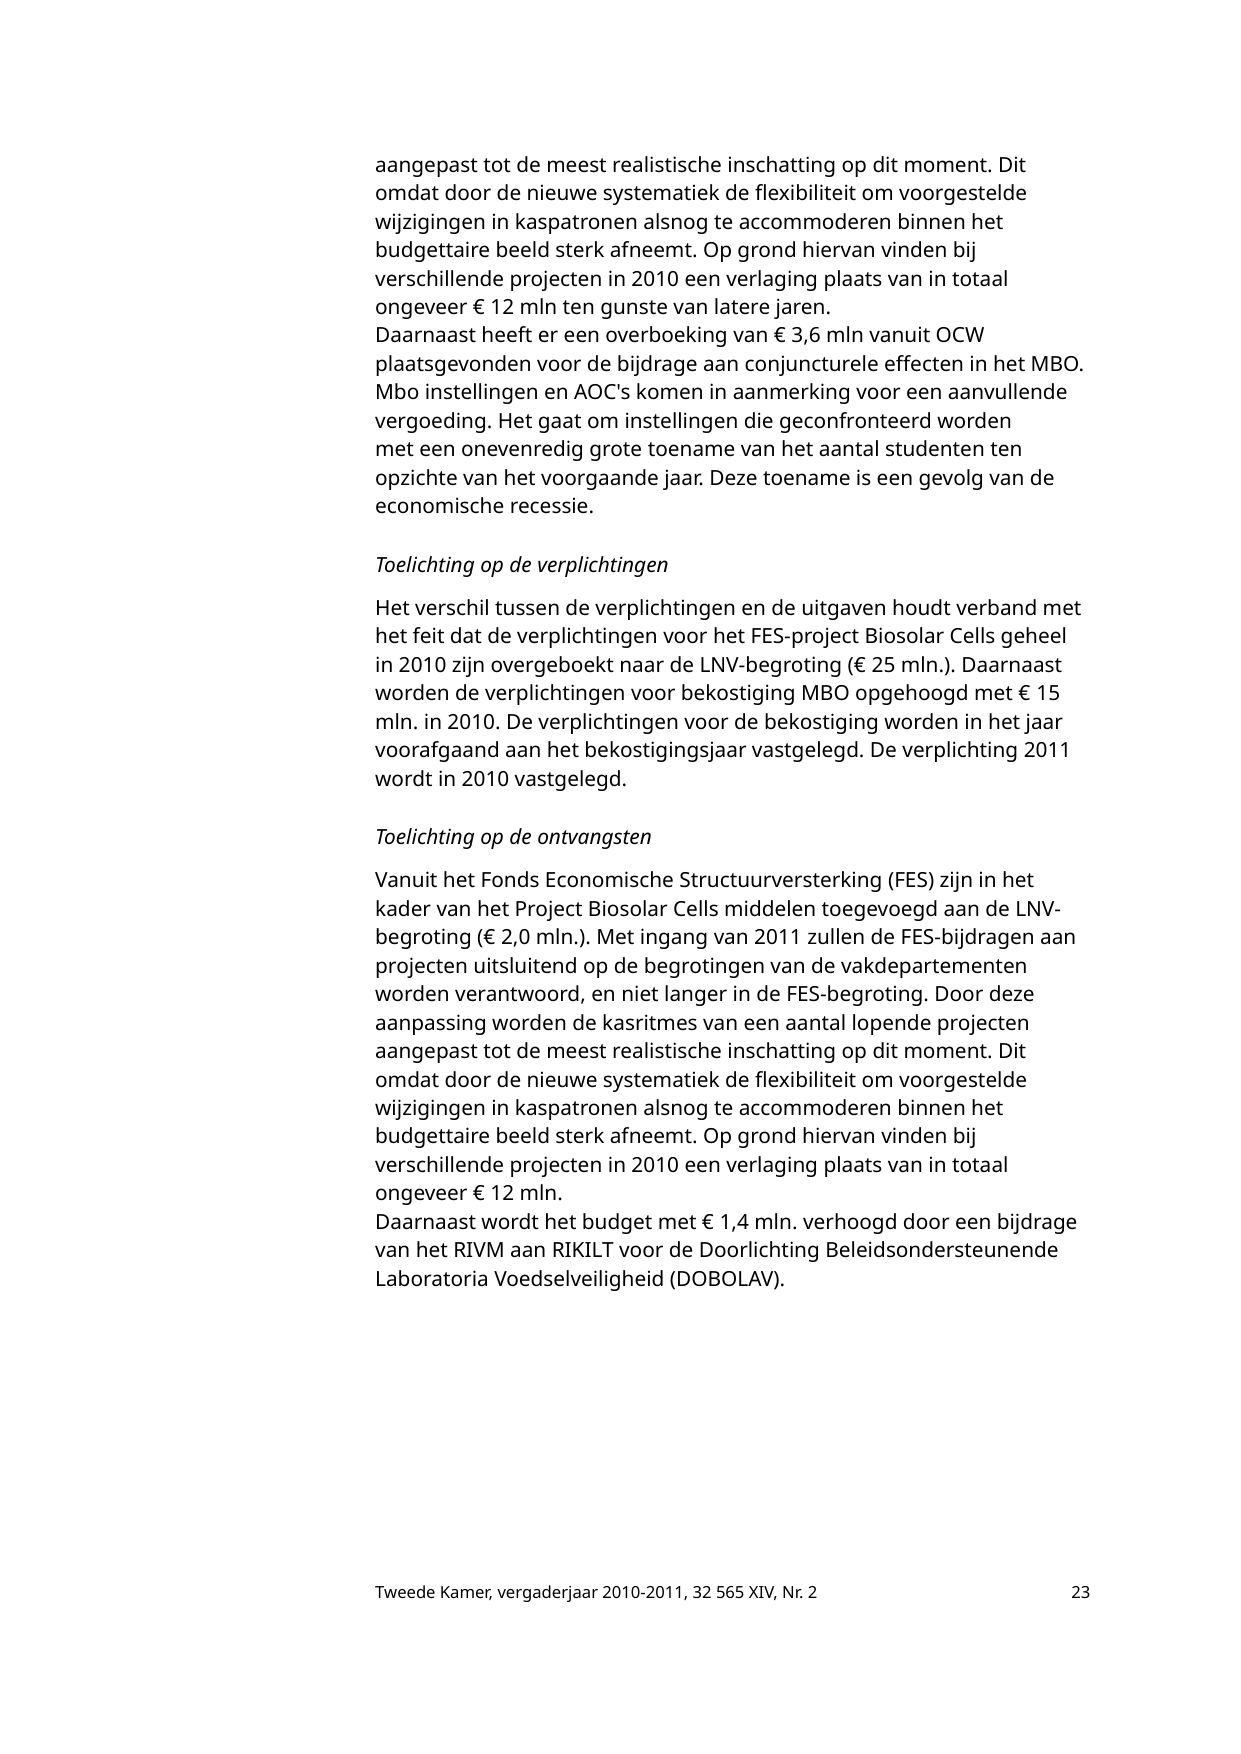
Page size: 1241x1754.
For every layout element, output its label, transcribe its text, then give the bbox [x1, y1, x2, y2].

text Vanuit het Fonds Economische Structuurversterking (FES) zijn in het kader van het Project Biosolar Cells middelen toegevoegd aan de LNV-begroting (€ 2,0 mln.). Met ingang van 2011 zullen de FES-bijdragen aan projecten uitsluitend op de begrotingen van de vakdepartementen worden verantwoord, en niet langer in de FES-begroting. Door deze aanpassing worden de kasritmes van een aantal lopende projecten aangepast tot de meest realistische inschatting op dit moment. Dit omdat door de nieuwe systematiek de flexibiliteit om voorgestelde wijzigingen in kaspatronen alsnog te accommoderen binnen het budgettaire beeld sterk afneemt. Op grond hiervan vinden bij verschillende projecten in 2010 een verlaging plaats van in totaal ongeveer € 12 mln. [375, 866, 1090, 1207]
text Toelichting op de ontvangsten [375, 822, 1090, 851]
text aangepast tot de meest realistische inschatting op dit moment. Dit omdat door de nieuwe systematiek de flexibiliteit om voorgestelde wijzigingen in kaspatronen alsnog te accommoderen binnen het budgettaire beeld sterk afneemt. Op grond hiervan vinden bij verschillende projecten in 2010 een verlaging plaats van in totaal ongeveer € 12 mln ten gunste van latere jaren. [375, 150, 1090, 321]
text Daarnaast heeft er een overboeking van € 3,6 mln vanuit OCW plaatsgevonden voor de bijdrage aan conjuncturele effecten in het MBO. Mbo instellingen en AOC's komen in aanmerking voor een aanvullende vergoeding. Het gaat om instellingen die geconfronteerd worden met een onevenredig grote toename van het aantal studenten ten opzichte van het voorgaande jaar. Deze toename is een gevolg van de economische recessie. [375, 321, 1090, 520]
text Daarnaast wordt het budget met € 1,4 mln. verhoogd door een bijdrage van het RIVM aan RIKILT voor de Doorlichting Beleidsondersteunende Laboratoria Voedselveiligheid (DOBOLAV). [375, 1207, 1090, 1292]
text Toelichting op de verplichtingen [375, 550, 1090, 578]
text Het verschil tussen de verplichtingen en de uitgaven houdt verband met het feit dat de verplichtingen voor het FES-project Biosolar Cells geheel in 2010 zijn overgeboekt naar de LNV-begroting (€ 25 mln.). Daarnaast worden de verplichtingen voor bekostiging MBO opgehoogd met € 15 mln. in 2010. De verplichtingen voor de bekostiging worden in het jaar voorafgaand aan het bekostigingsjaar vastgelegd. De verplichting 2011 wordt in 2010 vastgelegd. [375, 593, 1090, 792]
